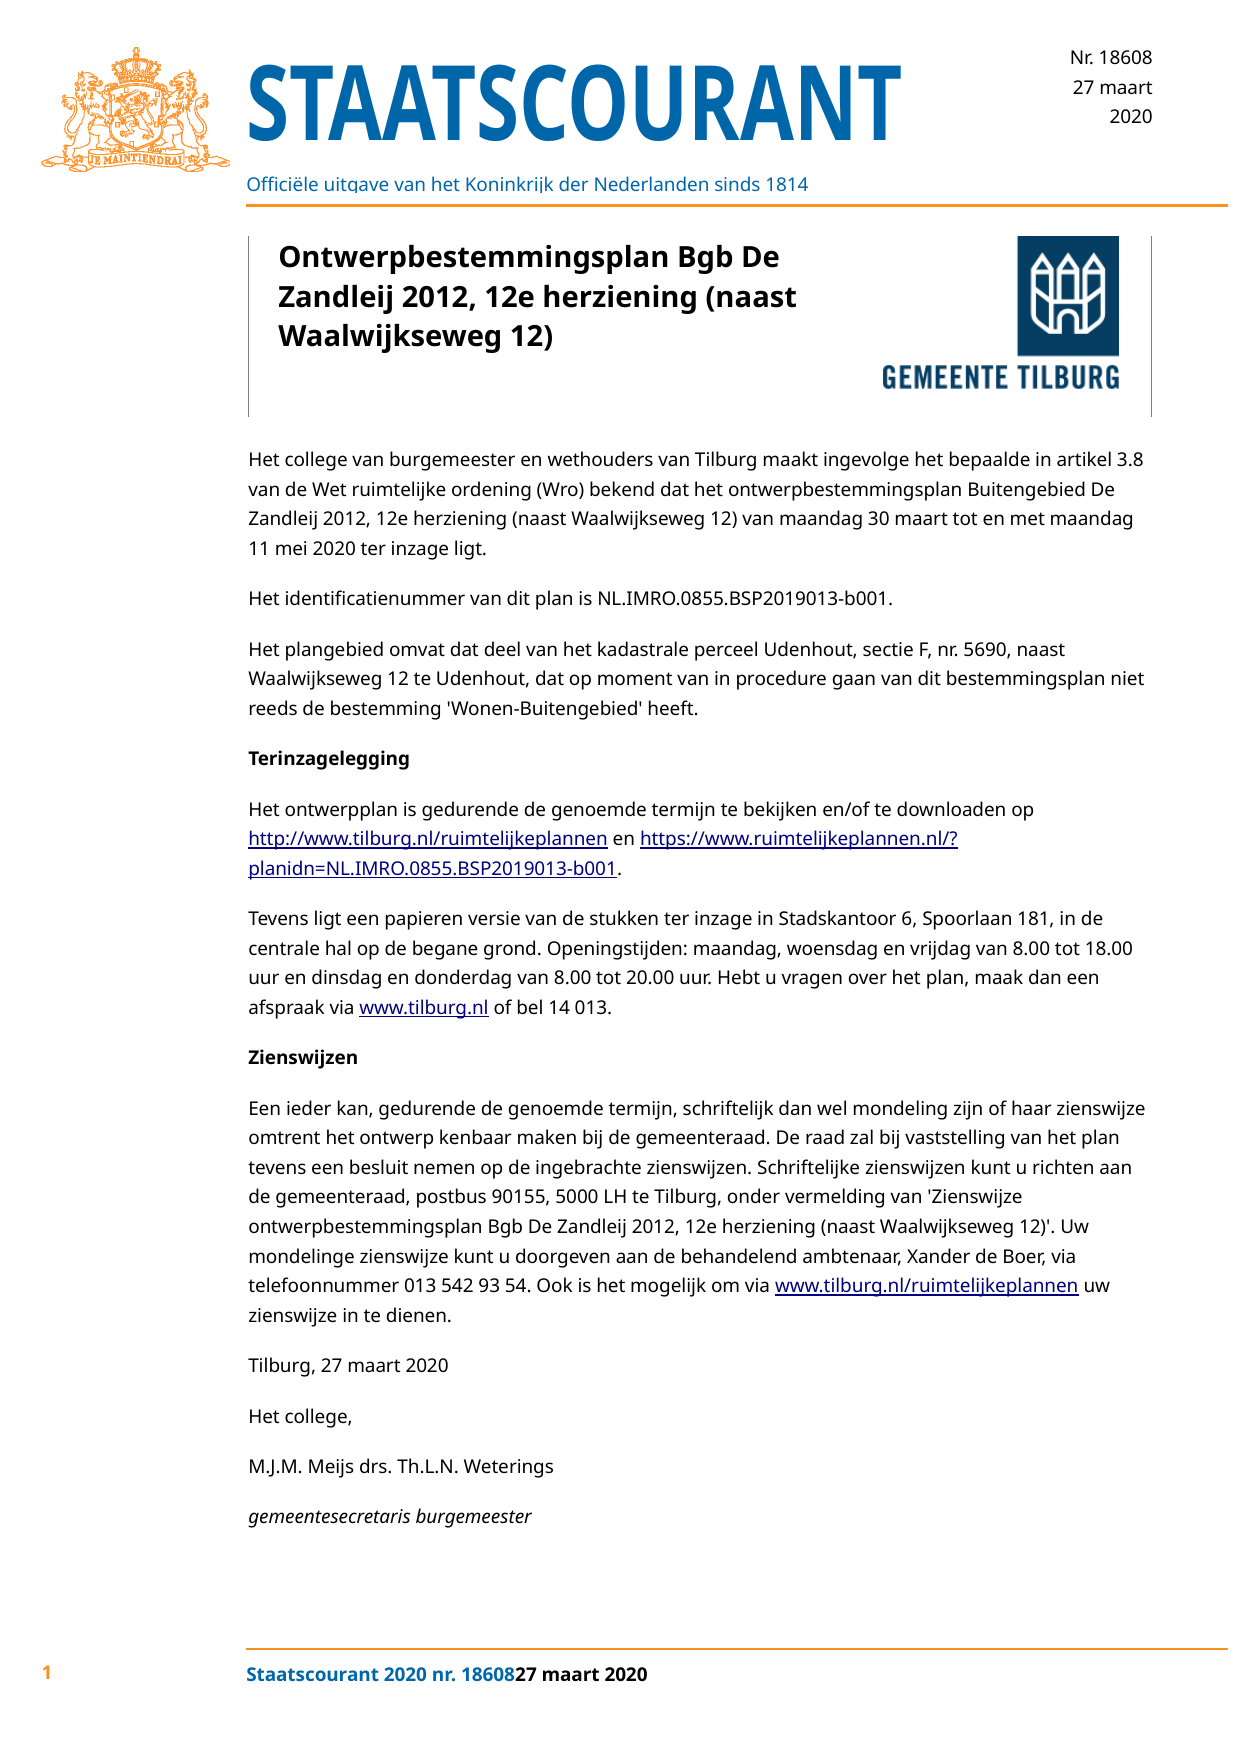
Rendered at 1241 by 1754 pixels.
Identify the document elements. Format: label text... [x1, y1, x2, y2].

text Tevens ligt een papieren versie van de stukken ter inzage in Stadskantoor 6, Spoorlaan 181, in de centrale hal op de begane grond. Openingstijden: maandag, woensdag en vrijdag van 8.00 tot 18.00 uur en dinsdag en donderdag van 8.00 tot 20.00 uur. Hebt u vragen over het plan, maak dan een afspraak via www.tilburg.nl of bel 14 013. [248, 905, 1152, 1020]
picture [41, 47, 231, 172]
text Het ontwerpplan is gedurende de genoemde termijn te bekijken en/of te downloaden op http://www.tilburg.nl/ruimtelijkeplannen en https://www.ruimtelijkeplannen.nl/?planidn=NL.IMRO.0855.BSP2019013-b001. [248, 796, 1152, 881]
text Tilburg, 27 maart 2020 [248, 1352, 1152, 1378]
picture [882, 236, 1119, 391]
text Het plangebied omvat dat deel van het kadastrale perceel Udenhout, sectie F, nr. 5690, naast Waalwijkseweg 12 te Udenhout, dat op moment van in procedure gaan van dit bestemmingsplan niet reeds de bestemming 'Wonen-Buitengebied' heeft. [248, 636, 1152, 721]
text Terinzagelegging [248, 745, 1152, 771]
text Een ieder kan, gedurende de genoemde termijn, schriftelijk dan wel mondeling zijn of haar zienswijze omtrent het ontwerp kenbaar maken bij de gemeenteraad. De raad zal bij vaststelling van het plan tevens een besluit nemen op de ingebrachte zienswijzen. Schriftelijke zienswijzen kunt u richten aan de gemeenteraad, postbus 90155, 5000 LH te Tilburg, onder vermelding van 'Zienswijze ontwerpbestemmingsplan Bgb De Zandleij 2012, 12e herziening (naast Waalwijkseweg 12)'. Uw mondelinge zienswijze kunt u doorgeven aan de behandelend ambtenaar, Xander de Boer, via telefoonnummer 013 542 93 54. Ook is het mogelijk om via www.tilburg.nl/ruimtelijkeplannen uw zienswijze in te dienen. [248, 1095, 1152, 1328]
table_header [850, 236, 1151, 417]
text Het college van burgemeester en wethouders van Tilburg maakt ingevolge het bepaalde in artikel 3.8 van de Wet ruimtelijke ordening (Wro) bekend dat het ontwerpbestemmingsplan Buitengebied De Zandleij 2012, 12e herziening (naast Waalwijkseweg 12) van maandag 30 maart tot en met maandag 11 mei 2020 ter inzage ligt. [248, 446, 1152, 561]
text Het college, [248, 1403, 1152, 1428]
text M.J.M. Meijs drs. Th.L.N. Weterings [248, 1453, 1152, 1479]
text Zienswijzen [248, 1044, 1152, 1070]
table_header Ontwerpbestemmingsplan Bgb De Zandleij 2012, 12e herziening (naast Waalwijkseweg 12) [249, 236, 850, 417]
text Het identificatienummer van dit plan is NL.IMRO.0855.BSP2019013-b001. [248, 585, 1152, 611]
text gemeentesecretaris burgemeester [248, 1504, 1152, 1529]
